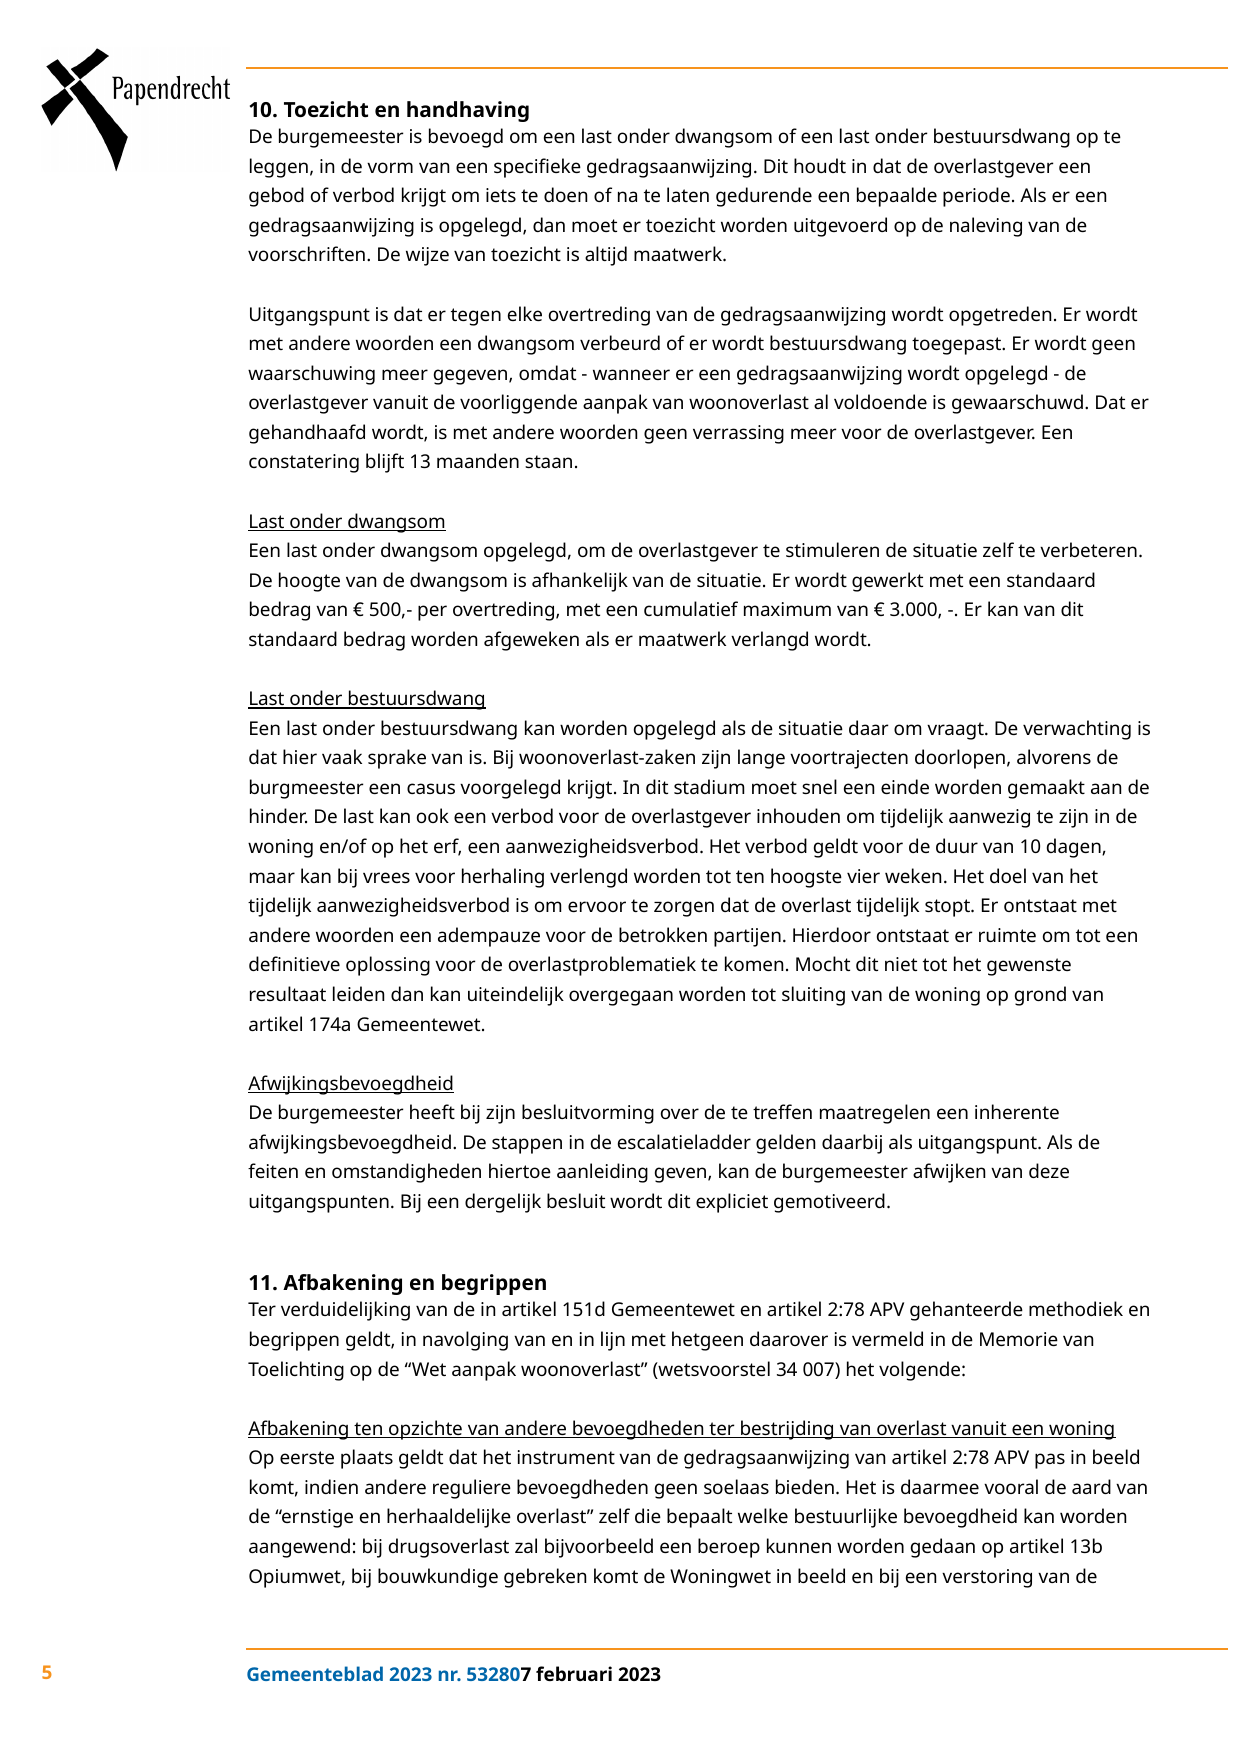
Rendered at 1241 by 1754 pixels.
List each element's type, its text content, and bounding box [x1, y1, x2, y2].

text Een last onder bestuursdwang kan worden opgelegd als de situatie daar om vraagt. De verwachting is dat hier vaak sprake van is. Bij woonoverlast-zaken zijn lange voortrajecten doorlopen, alvorens de burgmeester een casus voorgelegd krijgt. In dit stadium moet snel een einde worden gemaakt aan de hinder. De last kan ook een verbod voor de overlastgever inhouden om tijdelijk aanwezig te zijn in de woning en/of op het erf, een aanwezigheidsverbod. Het verbod geldt voor de duur van 10 dagen, maar kan bij vrees voor herhaling verlengd worden tot ten hoogste vier weken. Het doel van het tijdelijk aanwezigheidsverbod is om ervoor te zorgen dat de overlast tijdelijk stopt. Er ontstaat met andere woorden een adempauze voor de betrokken partijen. Hierdoor ontstaat er ruimte om tot een definitieve oplossing voor de overlastproblematiek te komen. Mocht dit niet tot het gewenste resultaat leiden dan kan uiteindelijk overgegaan worden tot sluiting van de woning op grond van artikel 174a Gemeentewet. [248, 715, 1152, 1036]
text Een last onder dwangsom opgelegd, om de overlastgever te stimuleren de situatie zelf te verbeteren. De hoogte van de dwangsom is afhankelijk van de situatie. Er wordt gewerkt met een standaard bedrag van € 500,- per overtreding, met een cumulatief maximum van € 3.000, -. Er kan van dit standaard bedrag worden afgeweken als er maatwerk verlangd wordt. [248, 537, 1152, 652]
text De burgemeester is bevoegd om een last onder dwangsom of een last onder bestuursdwang op te leggen, in de vorm van een specifieke gedragsaanwijzing. Dit houdt in dat de overlastgever een gebod of verbod krijgt om iets te doen of na te laten gedurende een bepaalde periode. Als er een gedragsaanwijzing is opgelegd, dan moet er toezicht worden uitgevoerd op de naleving van de voorschriften. De wijze van toezicht is altijd maatwerk. [248, 123, 1152, 267]
text 10. Toezicht en handhaving [248, 95, 1152, 123]
text Uitgangspunt is dat er tegen elke overtreding van de gedragsaanwijzing wordt opgetreden. Er wordt met andere woorden een dwangsom verbeurd of er wordt bestuursdwang toegepast. Er wordt geen waarschuwing meer gegeven, omdat - wanneer er een gedragsaanwijzing wordt opgelegd - de overlastgever vanuit de voorliggende aanpak van woonoverlast al voldoende is gewaarschuwd. Dat er gehandhaafd wordt, is met andere woorden geen verrassing meer voor de overlastgever. Een constatering blijft 13 maanden staan. [248, 301, 1152, 474]
text Afwijkingsbevoegdheid [248, 1070, 1152, 1096]
text De burgemeester heeft bij zijn besluitvorming over de te treffen maatregelen een inherente afwijkingsbevoegdheid. De stappen in de escalatieladder gelden daarbij als uitgangspunt. Als de feiten en omstandigheden hiertoe aanleiding geven, kan de burgemeester afwijken van deze uitgangspunten. Bij een dergelijk besluit wordt dit expliciet gemotiveerd. [248, 1099, 1152, 1214]
text Afbakening ten opzichte van andere bevoegdheden ter bestrijding van overlast vanuit een woning [248, 1415, 1152, 1441]
text Ter verduidelijking van de in artikel 151d Gemeentewet en artikel 2:78 APV gehanteerde methodiek en begrippen geldt, in navolging van en in lijn met hetgeen daarover is vermeld in de Memorie van Toelichting op de “Wet aanpak woonoverlast” (wetsvoorstel 34 007) het volgende: [248, 1297, 1152, 1382]
text 11. Afbakening en begrippen [248, 1268, 1152, 1297]
text Op eerste plaats geldt dat het instrument van de gedragsaanwijzing van artikel 2:78 APV pas in beeld komt, indien andere reguliere bevoegdheden geen soelaas bieden. Het is daarmee vooral de aard van de “ernstige en herhaaldelijke overlast” zelf die bepaalt welke bestuurlijke bevoegdheid kan worden aangewend: bij drugsoverlast zal bijvoorbeeld een beroep kunnen worden gedaan op artikel 13b Opiumwet, bij bouwkundige gebreken komt de Woningwet in beeld en bij een verstoring van de [248, 1444, 1152, 1589]
text Last onder dwangsom [248, 508, 1152, 533]
picture [41, 47, 231, 172]
text Last onder bestuursdwang [248, 685, 1152, 711]
